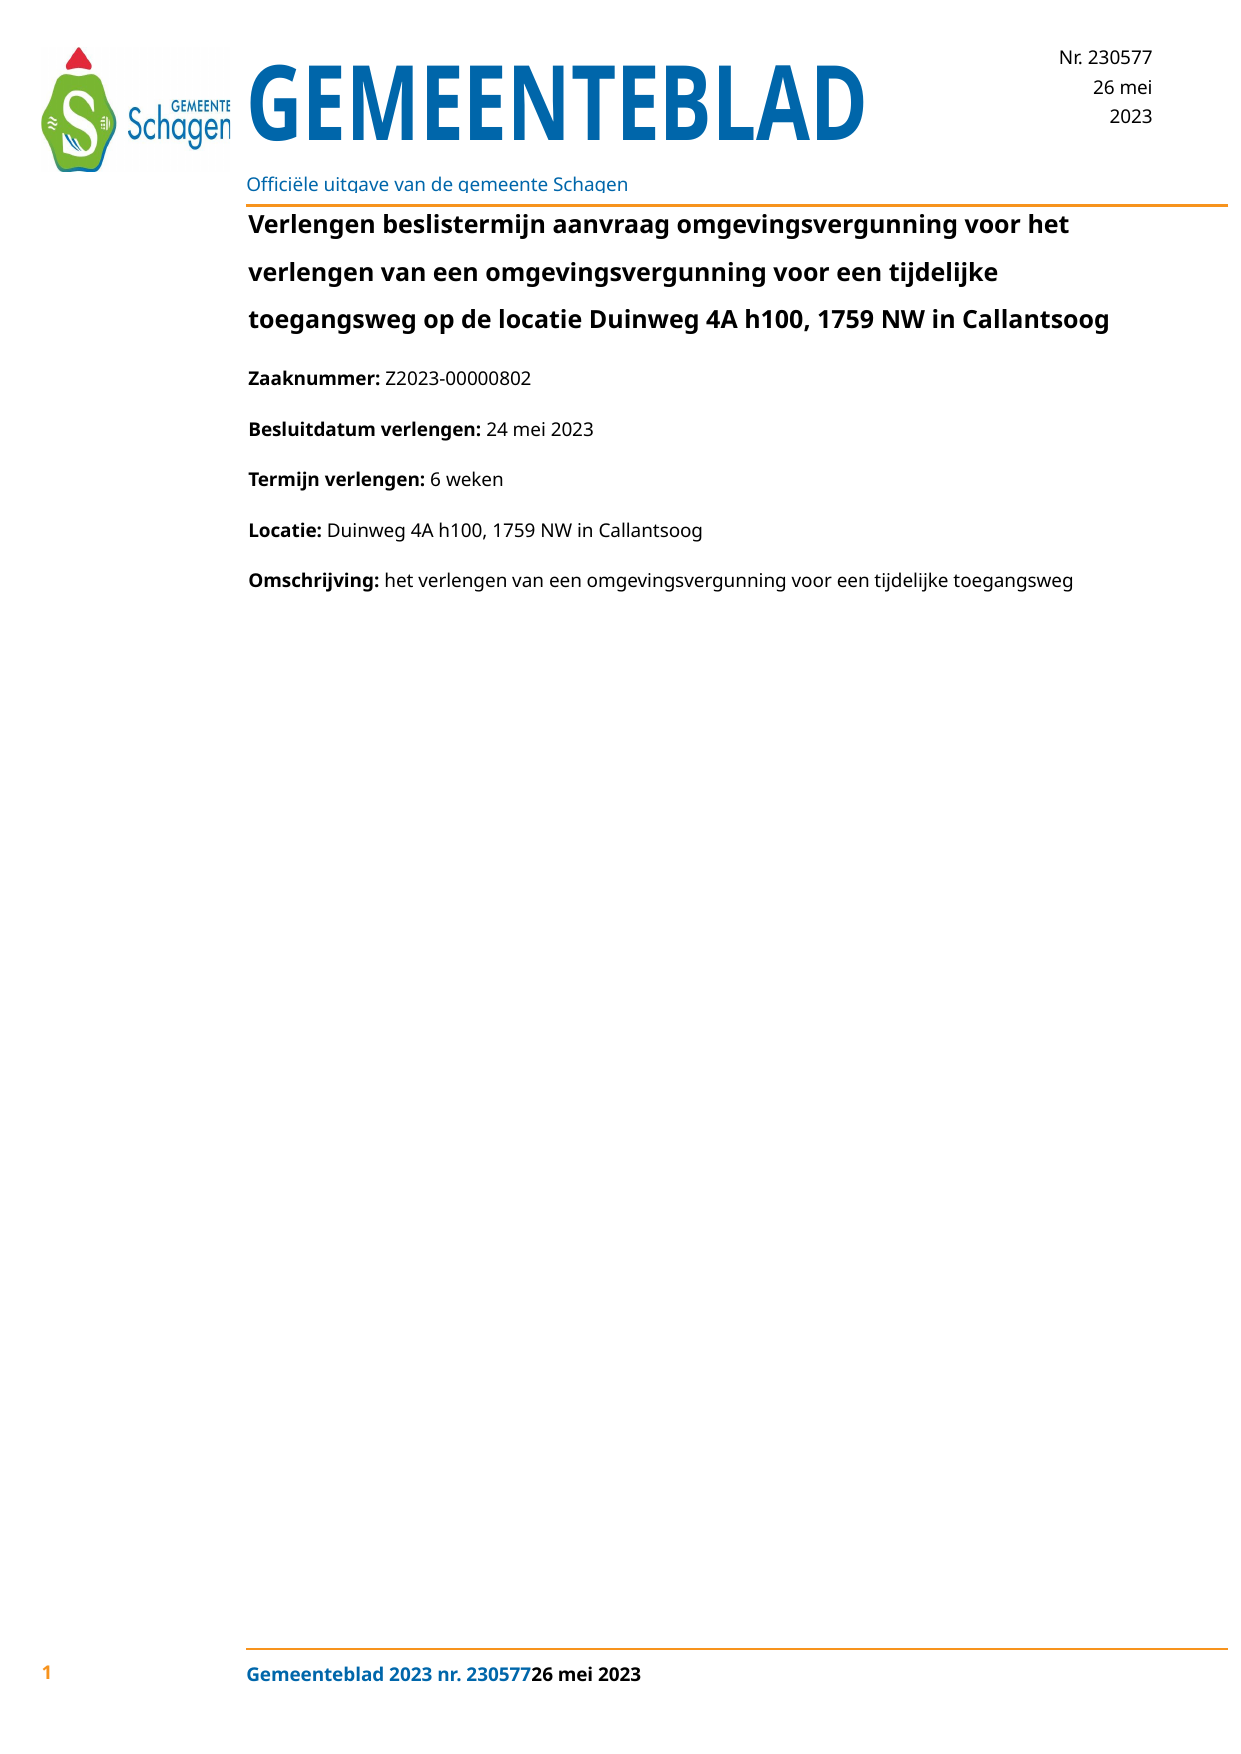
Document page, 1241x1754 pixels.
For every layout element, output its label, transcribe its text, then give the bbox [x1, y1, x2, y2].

text Locatie: Duinweg 4A h100, 1759 NW in Callantsoog [248, 517, 1152, 542]
text Omschrijving: het verlengen van een omgevingsvergunning voor een tijdelijke toegangsweg [248, 567, 1152, 593]
text Verlengen beslistermijn aanvraag omgevingsvergunning voor het verlengen van een omgevingsvergunning voor een tijdelijke toegangsweg op de locatie Duinweg 4A h100, 1759 NW in Callantsoog [248, 207, 1152, 336]
text Zaaknummer: Z2023-00000802 [248, 366, 1152, 391]
text Termijn verlengen: 6 weken [248, 466, 1152, 492]
picture [41, 47, 231, 172]
text Besluitdatum verlengen: 24 mei 2023 [248, 416, 1152, 442]
